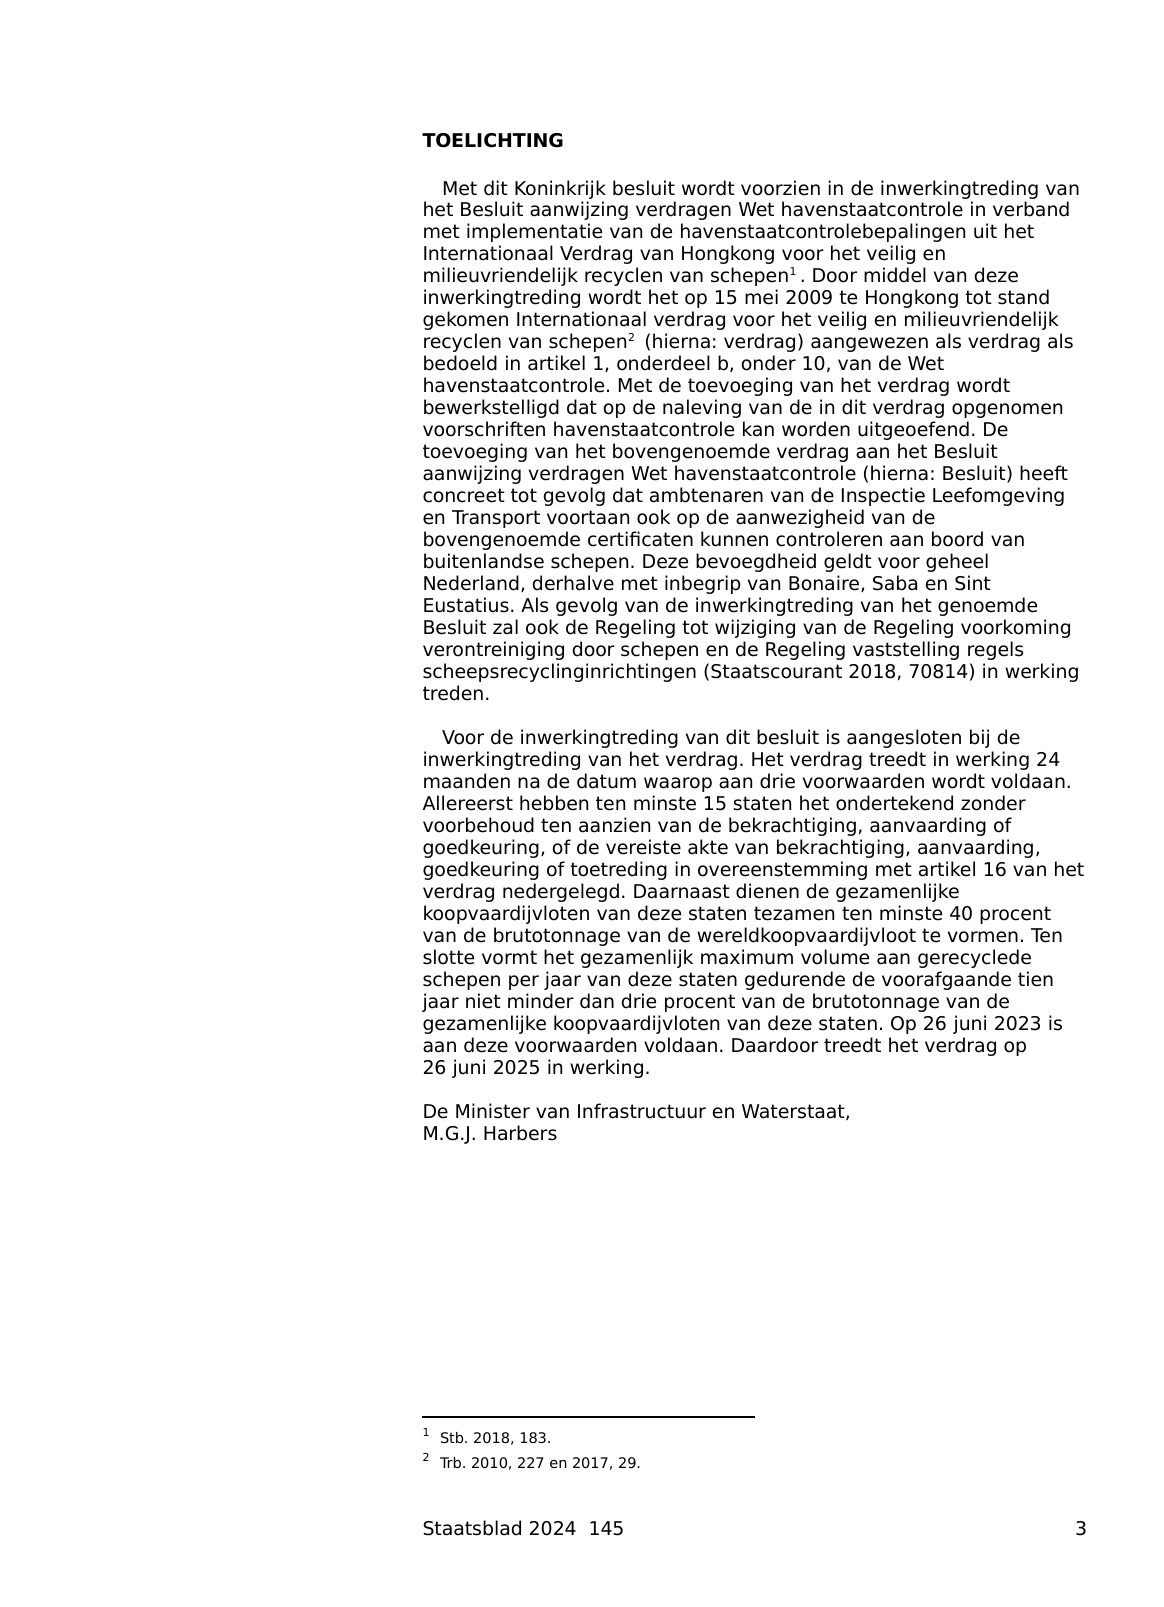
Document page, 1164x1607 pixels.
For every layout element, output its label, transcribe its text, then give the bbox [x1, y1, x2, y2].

text Voor de inwerkingtreding van dit besluit is aangesloten bij de inwerkingtreding van het verdrag. Het verdrag treedt in werking 24 maanden na de datum waarop aan drie voorwaarden wordt voldaan. Allereerst hebben ten minste 15 staten het ondertekend zonder voorbehoud ten aanzien van de bekrachtiging, aanvaarding of goedkeuring, of de vereiste akte van bekrachtiging, aanvaarding, goedkeuring of toetreding in overeenstemming met artikel 16 van het verdrag nedergelegd. Daarnaast dienen de gezamenlijke koopvaardijvloten van deze staten tezamen ten minste 40 procent van de brutotonnage van de wereldkoopvaardijvloot te vormen. Ten slotte vormt het gezamenlijk maximum volume aan gerecyclede schepen per jaar van deze staten gedurende de voorafgaande tien jaar niet minder dan drie procent van de brutotonnage van de gezamenlijke koopvaardijvloten van deze staten. Op 26 juni 2023 is aan deze voorwaarden voldaan. Daardoor treedt het verdrag op 26 juni 2025 in werking. [422, 727, 1087, 1079]
text De Minister van Infrastructuur en Waterstaat, M.G.J. Harbers [422, 1101, 1087, 1145]
text Trb. 2010, 227 en 2017, 29. [422, 1451, 1087, 1473]
subtitle TOELICHTING [422, 130, 1087, 152]
text Stb. 2018, 183. [422, 1426, 1087, 1448]
text Met dit Koninkrijk besluit wordt voorzien in de inwerkingtreding van het Besluit aanwijzing verdragen Wet havenstaatcontrole in verband met implementatie van de havenstaatcontrolebepalingen uit het Internationaal Verdrag van Hongkong voor het veilig en milieuvriendelijk recyclen van schepen. Door middel van deze inwerkingtreding wordt het op 15 mei 2009 te Hongkong tot stand gekomen Internationaal verdrag voor het veilig en milieuvriendelijk recyclen van schepen (hierna: verdrag) aangewezen als verdrag als bedoeld in artikel 1, onderdeel b, onder 10, van de Wet havenstaatcontrole. Met de toevoeging van het verdrag wordt bewerkstelligd dat op de naleving van de in dit verdrag opgenomen voorschriften havenstaatcontrole kan worden uitgeoefend. De toevoeging van het bovengenoemde verdrag aan het Besluit aanwijzing verdragen Wet havenstaatcontrole (hierna: Besluit) heeft concreet tot gevolg dat ambtenaren van de Inspectie Leefomgeving en Transport voortaan ook op de aanwezigheid van de bovengenoemde certificaten kunnen controleren aan boord van buitenlandse schepen. Deze bevoegdheid geldt voor geheel Nederland, derhalve met inbegrip van Bonaire, Saba en Sint Eustatius. Als gevolg van de inwerkingtreding van het genoemde Besluit zal ook de Regeling tot wijziging van de Regeling voorkoming verontreiniging door schepen en de Regeling vaststelling regels scheepsrecyclinginrichtingen (Staatscourant 2018, 70814) in werking treden. [422, 177, 1087, 705]
